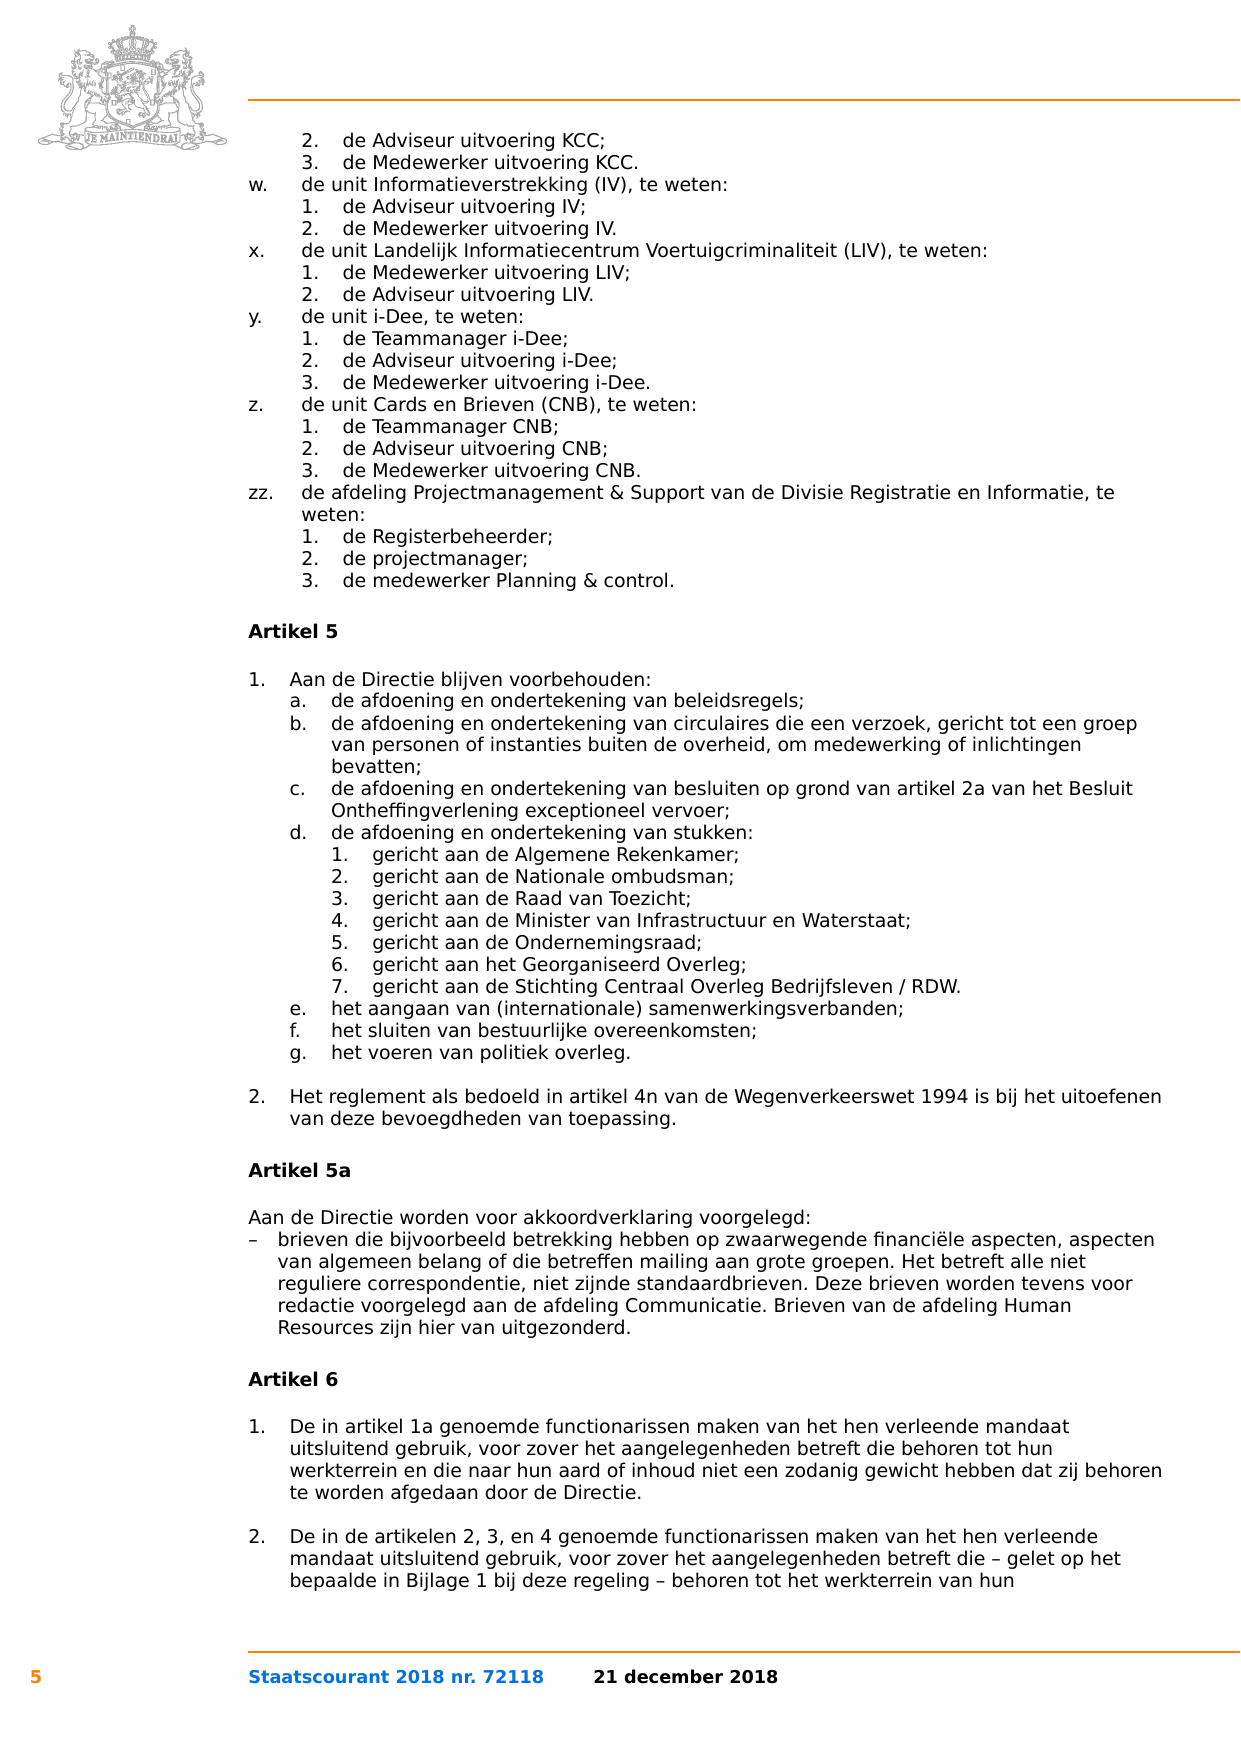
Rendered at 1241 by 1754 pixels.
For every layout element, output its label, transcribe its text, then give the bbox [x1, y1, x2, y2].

text 2. de projectmanager; [301, 547, 1163, 569]
text 2. Het reglement als bedoeld in artikel 4n van de Wegenverkeerswet 1994 is bij het uitoefenen van deze bevoegdheden van toepassing. [248, 1086, 1163, 1130]
text 4. gericht aan de Minister van Infrastructuur en Waterstaat; [331, 910, 1163, 932]
text 1. Aan de Directie blijven voorbehouden: [248, 668, 1163, 690]
text 2. De in de artikelen 2, 3, en 4 genoemde functionarissen maken van het hen verleende mandaat uitsluitend gebruik, voor zover het aangelegenheden betreft die – gelet op het bepaalde in Bijlage 1 bij deze regeling – behoren tot het werkterrein van hun [248, 1526, 1163, 1591]
text b. de afdoening en ondertekening van circulaires die een verzoek, gericht tot een groep van personen of instanties buiten de overheid, om medewerking of inlichtingen bevatten; [289, 712, 1163, 778]
text g. het voeren van politiek overleg. [289, 1042, 1163, 1064]
text a. de afdoening en ondertekening van beleidsregels; [289, 690, 1163, 712]
text 2. de Adviseur uitvoering i-Dee; [301, 350, 1163, 372]
text 3. gericht aan de Raad van Toezicht; [331, 888, 1163, 910]
text z. de unit Cards en Brieven (CNB), te weten: [248, 394, 1163, 416]
text c. de afdoening en ondertekening van besluiten op grond van artikel 2a van het Besluit Ontheffingverlening exceptioneel vervoer; [289, 778, 1163, 822]
text x. de unit Landelijk Informatiecentrum Voertuigcriminaliteit (LIV), te weten: [248, 240, 1163, 262]
text 2. de Adviseur uitvoering KCC; [301, 130, 1163, 152]
text d. de afdoening en ondertekening van stukken: [289, 822, 1163, 844]
subtitle Artikel 5 [248, 621, 1163, 643]
text 3. de Medewerker uitvoering CNB. [301, 459, 1163, 482]
text 1. gericht aan de Algemene Rekenkamer; [331, 844, 1163, 866]
text 2. de Medewerker uitvoering IV. [301, 218, 1163, 240]
text 1. de Adviseur uitvoering IV; [301, 196, 1163, 218]
text e. het aangaan van (internationale) samenwerkingsverbanden; [289, 998, 1163, 1020]
text 5. gericht aan de Ondernemingsraad; [331, 932, 1163, 954]
text 7. gericht aan de Stichting Centraal Overleg Bedrijfsleven / RDW. [331, 976, 1163, 998]
text 1. de Medewerker uitvoering LIV; [301, 262, 1163, 284]
text 6. gericht aan het Georganiseerd Overleg; [331, 954, 1163, 976]
text zz. de afdeling Projectmanagement & Support van de Divisie Registratie en Informatie, te weten: [248, 482, 1163, 526]
text 2. gericht aan de Nationale ombudsman; [331, 866, 1163, 888]
subtitle Artikel 6 [248, 1369, 1163, 1391]
text f. het sluiten van bestuurlijke overeenkomsten; [289, 1020, 1163, 1042]
subtitle Artikel 5a [248, 1160, 1163, 1182]
text w. de unit Informatieverstrekking (IV), te weten: [248, 174, 1163, 196]
text 1. de Teammanager CNB; [301, 416, 1163, 438]
text 1. de Teammanager i-Dee; [301, 328, 1163, 350]
text 3. de Medewerker uitvoering KCC. [301, 152, 1163, 174]
text 2. de Adviseur uitvoering CNB; [301, 438, 1163, 459]
text 1. de Registerbeheerder; [301, 526, 1163, 547]
text 3. de medewerker Planning & control. [301, 569, 1163, 591]
text – brieven die bijvoorbeeld betrekking hebben op zwaarwegende financiële aspecten, aspecten van algemeen belang of die betreffen mailing aan grote groepen. Het betreft alle niet reguliere correspondentie, niet zijnde standaardbrieven. Deze brieven worden tevens voor redactie voorgelegd aan de afdeling Communicatie. Brieven van de afdeling Human Resources zijn hier van uitgezonderd. [248, 1229, 1163, 1339]
text 3. de Medewerker uitvoering i-Dee. [301, 372, 1163, 394]
text y. de unit i-Dee, te weten: [248, 306, 1163, 328]
text 1. De in artikel 1a genoemde functionarissen maken van het hen verleende mandaat uitsluitend gebruik, voor zover het aangelegenheden betreft die behoren tot hun werkterrein en die naar hun aard of inhoud niet een zodanig gewicht hebben dat zij behoren te worden afgedaan door de Directie. [248, 1416, 1163, 1504]
text Aan de Directie worden voor akkoordverklaring voorgelegd: [248, 1207, 1163, 1229]
text 2. de Adviseur uitvoering LIV. [301, 284, 1163, 306]
picture [38, 25, 227, 150]
